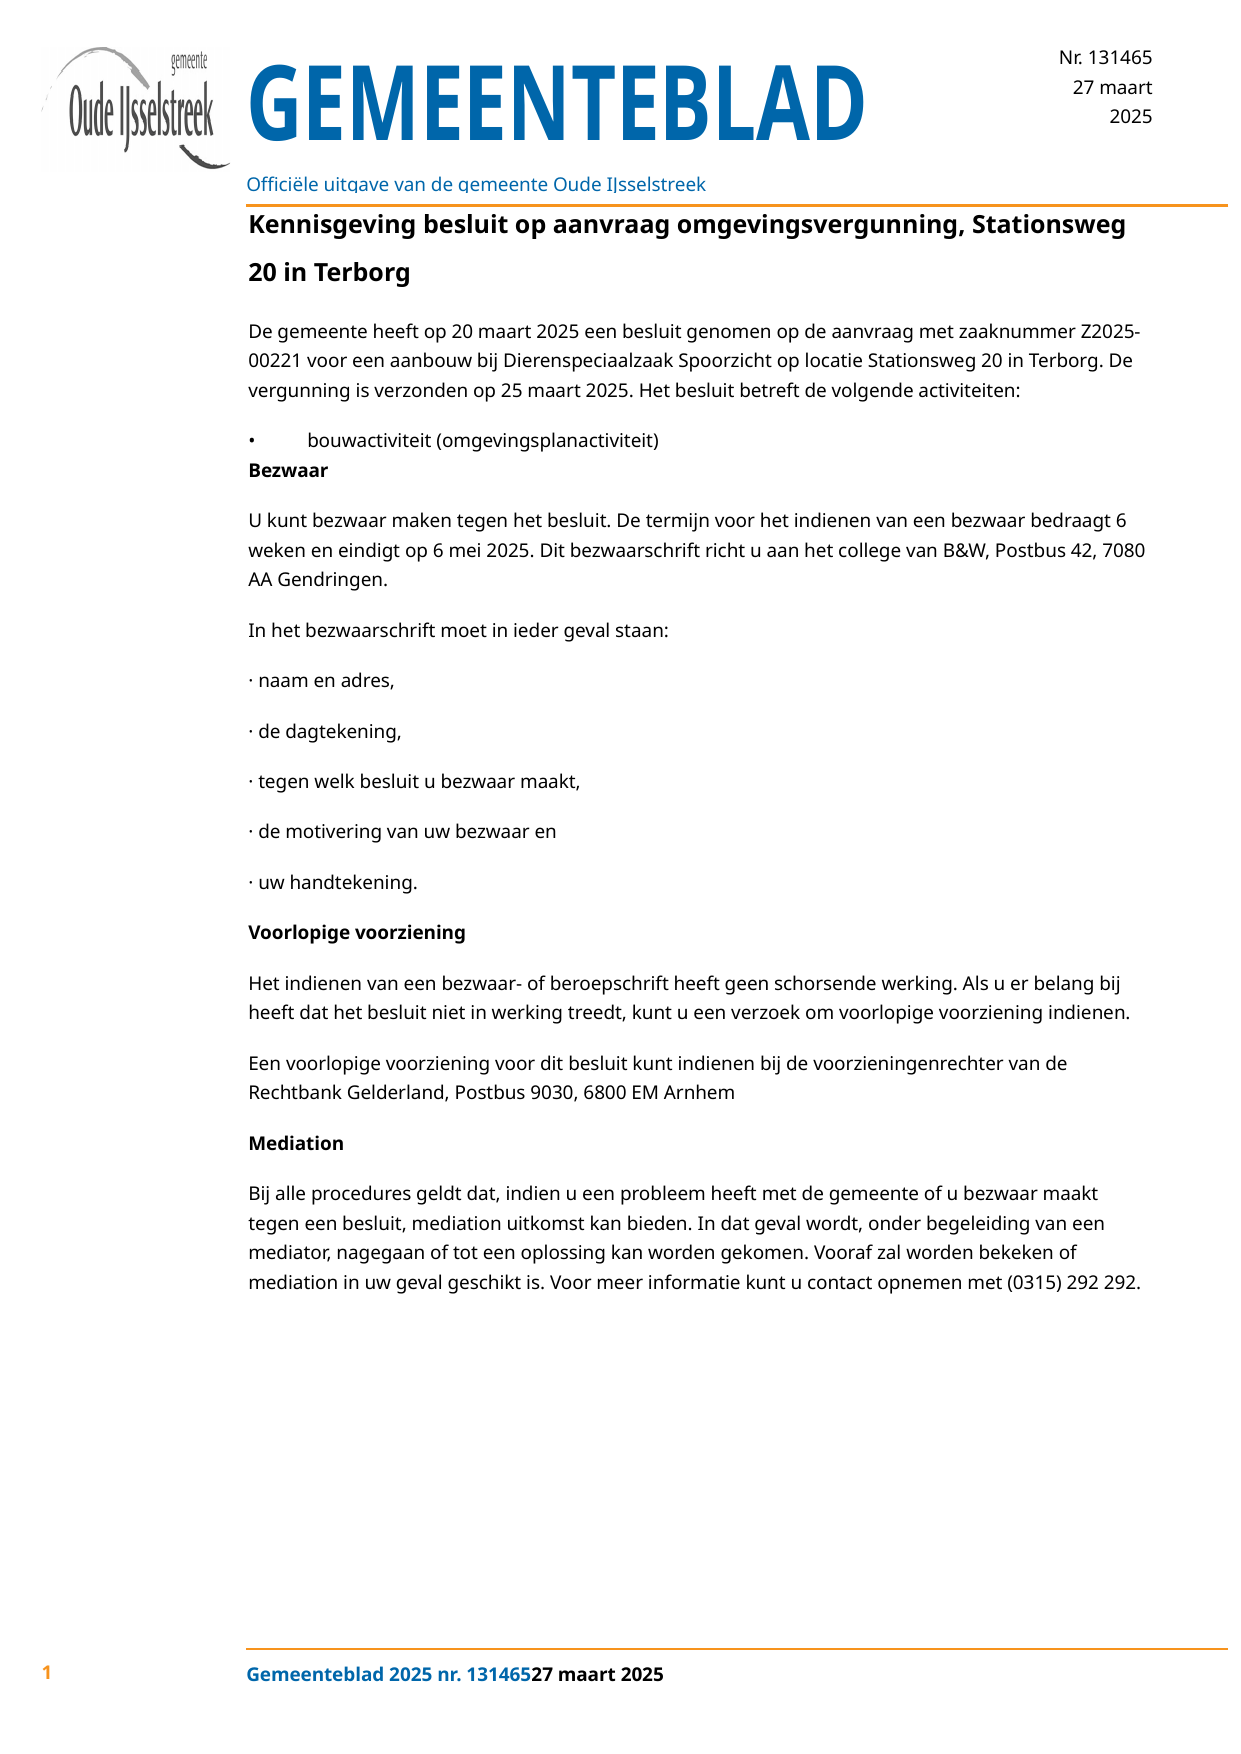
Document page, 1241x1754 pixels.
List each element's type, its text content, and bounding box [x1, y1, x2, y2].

text · naam en adres, [248, 667, 1152, 693]
text · tegen welk besluit u bezwaar maakt, [248, 768, 1152, 794]
text Een voorlopige voorziening voor dit besluit kunt indienen bij de voorzieningenrechter van de Rechtbank Gelderland, Postbus 9030, 6800 EM Arnhem [248, 1050, 1152, 1105]
text Het indienen van een bezwaar- of beroepschrift heeft geen schorsende werking. Als u er belang bij heeft dat het besluit niet in werking treedt, kunt u een verzoek om voorlopige voorziening indienen. [248, 970, 1152, 1025]
text De gemeente heeft op 20 maart 2025 een besluit genomen op de aanvraag met zaaknummer Z2025-00221 voor een aanbouw bij Dierenspeciaalzaak Spoorzicht op locatie Stationsweg 20 in Terborg. De vergunning is verzonden op 25 maart 2025. Het besluit betreft de volgende activiteiten: [248, 318, 1152, 403]
text Mediation [248, 1130, 1152, 1156]
text Kennisgeving besluit op aanvraag omgevingsvergunning, Stationsweg 20 in Terborg [248, 207, 1152, 288]
text In het bezwaarschrift moet in ieder geval staan: [248, 617, 1152, 643]
picture [41, 47, 231, 172]
text Bij alle procedures geldt dat, indien u een probleem heeft met de gemeente of u bezwaar maakt tegen een besluit, mediation uitkomst kan bieden. In dat geval wordt, onder begeleiding van een mediator, nagegaan of tot een oplossing kan worden gekomen. Vooraf zal worden bekeken of mediation in uw geval geschikt is. Voor meer informatie kunt u contact opnemen met (0315) 292 292. [248, 1180, 1152, 1295]
text · de dagtekening, [248, 718, 1152, 744]
text · de motivering van uw bezwaar en [248, 819, 1152, 844]
text Voorlopige voorziening [248, 919, 1152, 945]
text U kunt bezwaar maken tegen het besluit. De termijn voor het indienen van een bezwaar bedraagt 6 weken en eindigt op 6 mei 2025. Dit bezwaarschrift richt u aan het college van B&W, Postbus 42, 7080 AA Gendringen. [248, 507, 1152, 592]
list bouwactiviteit (omgevingsplanactiviteit) [248, 427, 1152, 453]
text · uw handtekening. [248, 869, 1152, 895]
text Bezwaar [248, 457, 1152, 483]
